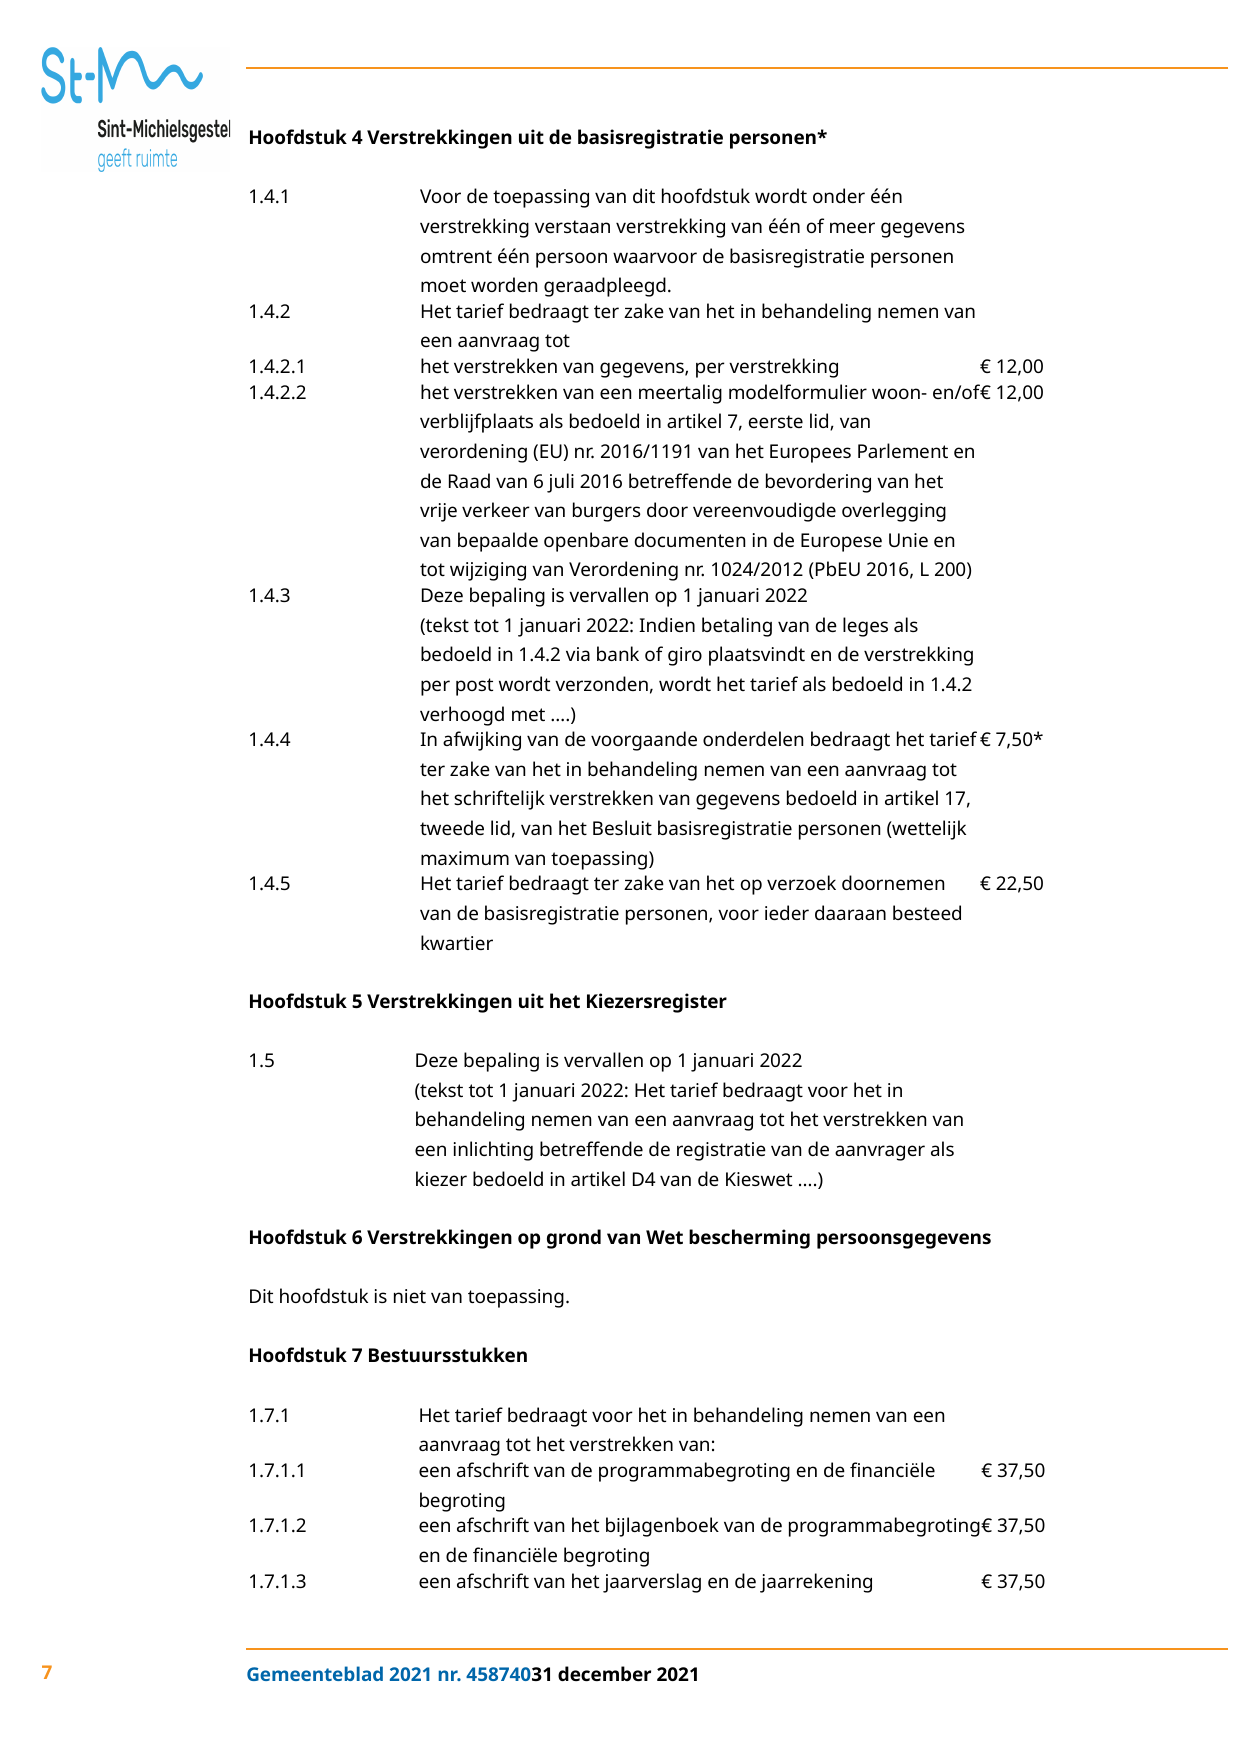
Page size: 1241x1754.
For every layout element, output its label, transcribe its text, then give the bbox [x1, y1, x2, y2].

table_header Deze bepaling is vervallen op 1 januari 2022 (tekst tot 1 januari 2022: Het tarief bedraagt voor het in behandeling nemen van een aanvraag tot het verstrekken van een inlichting betreffende de registratie van de aanvrager als kiezer bedoeld in artikel D4 van de Kieswet ….) [414, 1048, 985, 1192]
table_cell € 37,50 [981, 1513, 1152, 1568]
table_cell Het tarief bedraagt ter zake van het in behandeling nemen van een aanvraag tot [420, 298, 980, 353]
text Hoofdstuk 7 Bestuursstukken [248, 1343, 1152, 1368]
table_cell 1.4.2.1 [248, 354, 420, 379]
table_cell Deze bepaling is vervallen op 1 januari 2022 (tekst tot 1 januari 2022: Indien betaling van de leges als bedoeld in 1.4.2 via bank of giro plaatsvindt en de verstrekking per post wordt verzonden, wordt het tarief als bedoeld in 1.4.2 verhoogd met ….) [420, 583, 980, 726]
table_cell € 12,00 [980, 379, 1152, 582]
table_cell 1.4.3 [248, 583, 420, 726]
text Hoofdstuk 6 Verstrekkingen op grond van Wet bescherming persoonsgegevens [248, 1224, 1152, 1250]
table_cell In afwijking van de voorgaande onderdelen bedraagt het tarief ter zake van het in behandeling nemen van een aanvraag tot het schriftelijk verstrekken van gegevens bedoeld in artikel 17, tweede lid, van het Besluit basisregistratie personen (wettelijk maximum van toepassing) [420, 726, 980, 871]
table_cell 1.7.1.3 [248, 1568, 418, 1594]
table_header Het tarief bedraagt voor het in behandeling nemen van een aanvraag tot het verstrekken van: [418, 1402, 981, 1457]
table_header [980, 184, 1152, 298]
table_cell een afschrift van het jaarverslag en de jaarrekening [418, 1568, 981, 1594]
table_cell 1.4.5 [248, 871, 420, 955]
table_header 1.7.1 [248, 1402, 418, 1457]
table_cell Het tarief bedraagt ter zake van het op verzoek doornemen van de basisregistratie personen, voor ieder daaraan besteed kwartier [420, 871, 980, 955]
table_cell [980, 298, 1152, 353]
table_cell 1.4.4 [248, 726, 420, 871]
text Dit hoofdstuk is niet van toepassing. [248, 1283, 1152, 1309]
table_header [985, 1048, 1152, 1192]
table_cell € 12,00 [980, 354, 1152, 379]
table_cell een afschrift van de programmabegroting en de financiële begroting [418, 1457, 981, 1513]
table_header Voor de toepassing van dit hoofdstuk wordt onder één verstrekking verstaan verstrekking van één of meer gegevens omtrent één persoon waarvoor de basisregistratie personen moet worden geraadpleegd. [420, 184, 980, 298]
table_header 1.5 [248, 1048, 414, 1192]
table_cell een afschrift van het bijlagenboek van de programmabegroting en de financiële begroting [418, 1513, 981, 1568]
table_cell € 37,50 [981, 1568, 1152, 1594]
table_cell € 37,50 [981, 1457, 1152, 1513]
table_cell [980, 583, 1152, 726]
table_header 1.4.1 [248, 184, 420, 298]
table_cell 1.7.1.1 [248, 1457, 418, 1513]
text Hoofdstuk 5 Verstrekkingen uit het Kiezersregister [248, 988, 1152, 1014]
table_cell het verstrekken van gegevens, per verstrekking [420, 354, 980, 379]
table_cell € 7,50* [980, 726, 1152, 871]
table_cell € 22,50 [980, 871, 1152, 955]
table_cell 1.7.1.2 [248, 1513, 418, 1568]
table_cell 1.4.2.2 [248, 379, 420, 582]
table_cell 1.4.2 [248, 298, 420, 353]
picture [41, 47, 231, 172]
table_cell het verstrekken van een meertalig modelformulier woon- en/of verblijfplaats als bedoeld in artikel 7, eerste lid, van verordening (EU) nr. 2016/1191 van het Europees Parlement en de Raad van 6 juli 2016 betreffende de bevordering van het vrije verkeer van burgers door vereenvoudigde overlegging van bepaalde openbare documenten in de Europese Unie en tot wijziging van Verordening nr. 1024/2012 (PbEU 2016, L 200) [420, 379, 980, 582]
table_header [981, 1402, 1152, 1457]
text Hoofdstuk 4 Verstrekkingen uit de basisregistratie personen* [248, 124, 1152, 150]
